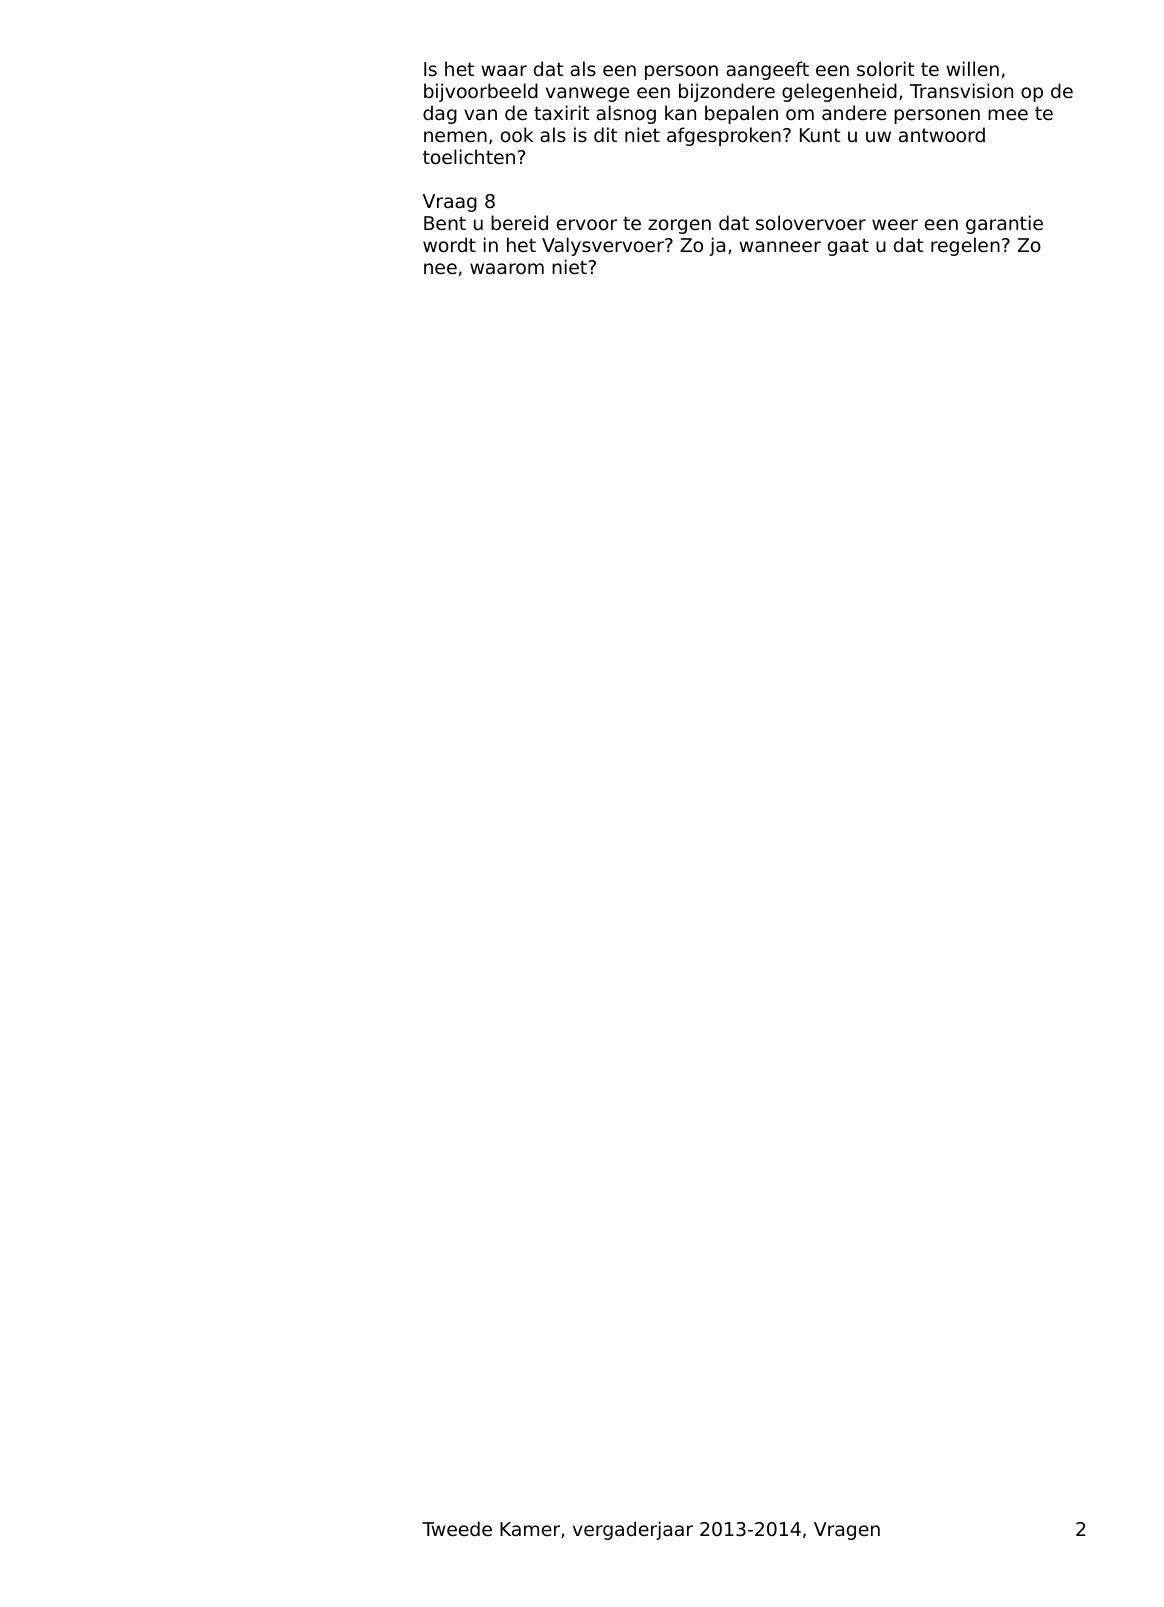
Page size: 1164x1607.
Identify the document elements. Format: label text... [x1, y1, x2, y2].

text Bent u bereid ervoor te zorgen dat solovervoer weer een garantie wordt in het Valysvervoer? Zo ja, wanneer gaat u dat regelen? Zo nee, waarom niet? [422, 213, 1087, 279]
text Vraag 8 [422, 191, 1087, 213]
text Is het waar dat als een persoon aangeeft een solorit te willen, bijvoorbeeld vanwege een bijzondere gelegenheid, Transvision op de dag van de taxirit alsnog kan bepalen om andere personen mee te nemen, ook als is dit niet afgesproken? Kunt u uw antwoord toelichten? [422, 59, 1087, 169]
